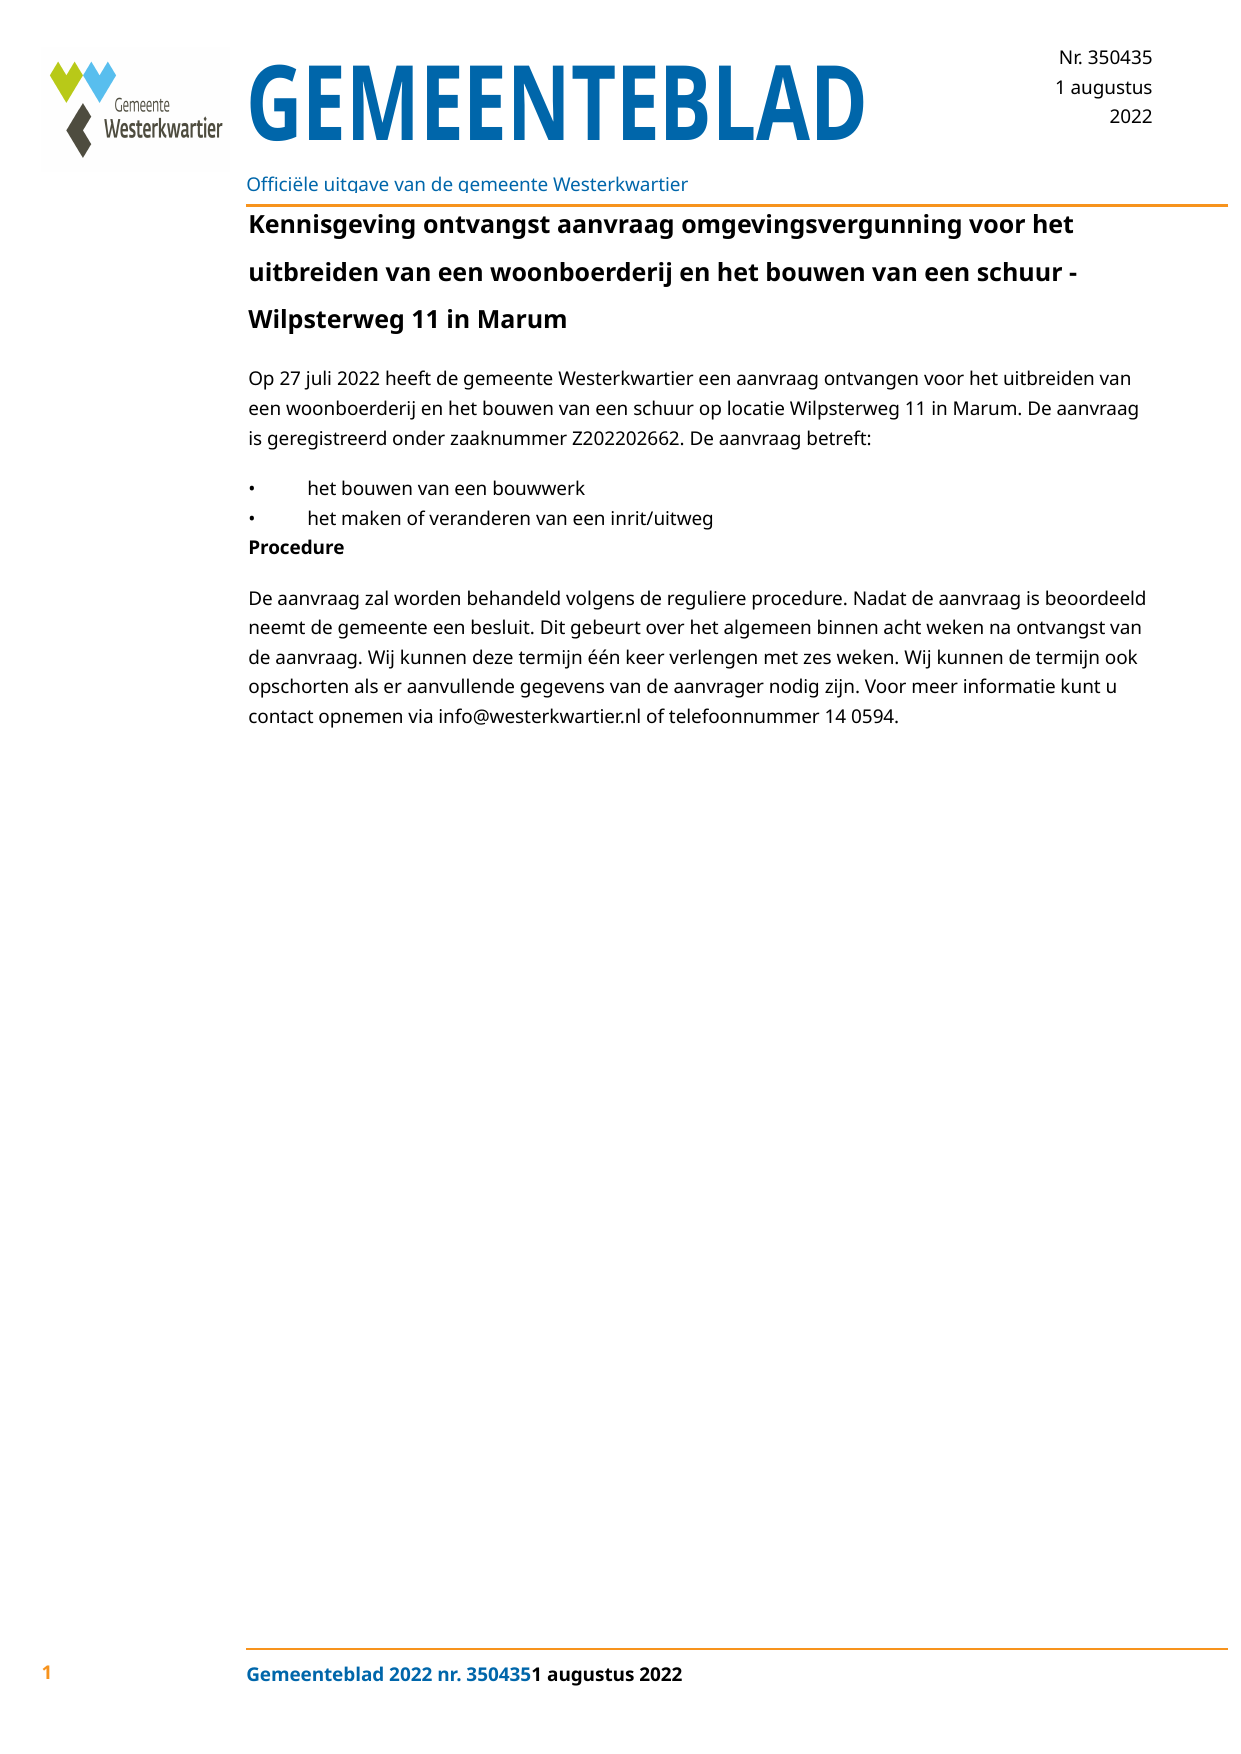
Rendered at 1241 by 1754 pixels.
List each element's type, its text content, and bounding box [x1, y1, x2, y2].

list het bouwen van een bouwwerk [248, 475, 1152, 501]
text De aanvraag zal worden behandeld volgens de reguliere procedure. Nadat de aanvraag is beoordeeld neemt de gemeente een besluit. Dit gebeurt over het algemeen binnen acht weken na ontvangst van de aanvraag. Wij kunnen deze termijn één keer verlengen met zes weken. Wij kunnen de termijn ook opschorten als er aanvullende gegevens van de aanvrager nodig zijn. Voor meer informatie kunt u contact opnemen via info@westerkwartier.nl of telefoonnummer 14 0594. [248, 585, 1152, 729]
text Op 27 juli 2022 heeft de gemeente Westerkwartier een aanvraag ontvangen voor het uitbreiden van een woonboerderij en het bouwen van een schuur op locatie Wilpsterweg 11 in Marum. De aanvraag is geregistreerd onder zaaknummer Z202202662. De aanvraag betreft: [248, 366, 1152, 450]
picture [41, 47, 231, 172]
list het maken of veranderen van een inrit/uitweg [248, 505, 1152, 530]
text Kennisgeving ontvangst aanvraag omgevingsvergunning voor het uitbreiden van een woonboerderij en het bouwen van een schuur - Wilpsterweg 11 in Marum [248, 207, 1152, 336]
text Procedure [248, 534, 1152, 560]
